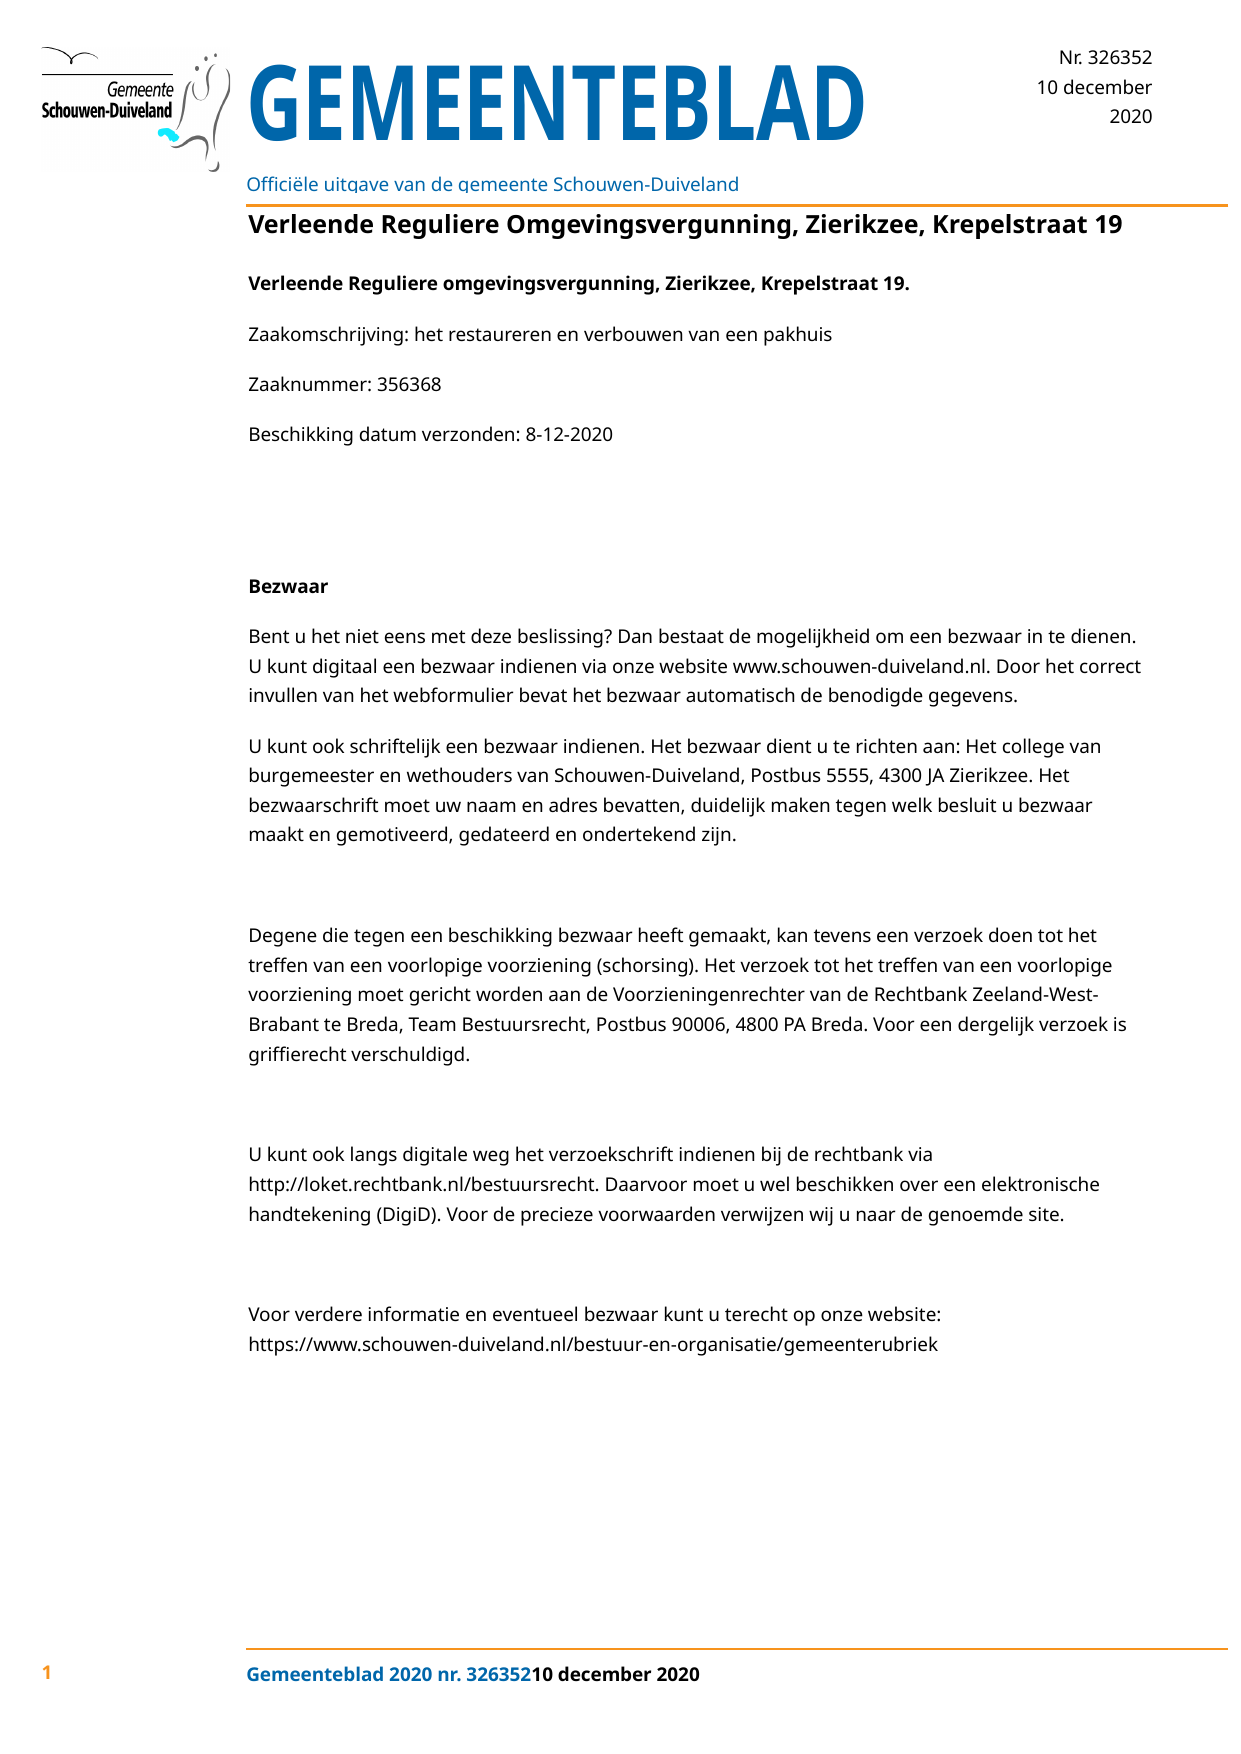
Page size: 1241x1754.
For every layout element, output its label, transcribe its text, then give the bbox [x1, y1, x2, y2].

text Verleende Reguliere Omgevingsvergunning, Zierikzee, Krepelstraat 19 [248, 207, 1152, 241]
picture [41, 47, 231, 172]
text Voor verdere informatie en eventueel bezwaar kunt u terecht op onze website: https://www.schouwen-duiveland.nl/bestuur-en-organisatie/gemeenterubriek [248, 1302, 1152, 1357]
text U kunt ook schriftelijk een bezwaar indienen. Het bezwaar dient u te richten aan: Het college van burgemeester en wethouders van Schouwen-Duiveland, Postbus 5555, 4300 JA Zierikzee. Het bezwaarschrift moet uw naam en adres bevatten, duidelijk maken tegen welk besluit u bezwaar maakt en gemotiveerd, gedateerd en ondertekend zijn. [248, 733, 1152, 847]
text Verleende Reguliere omgevingsvergunning, Zierikzee, Krepelstraat 19. [248, 270, 1152, 296]
text Zaakomschrijving: het restaureren en verbouwen van een pakhuis [248, 321, 1152, 346]
text Beschikking datum verzonden: 8-12-2020 [248, 422, 1152, 447]
text Bezwaar [248, 573, 1152, 598]
text Degene die tegen een beschikking bezwaar heeft gemaakt, kan tevens een verzoek doen tot het treffen van een voorlopige voorziening (schorsing). Het verzoek tot het treffen van een voorlopige voorziening moet gericht worden aan de Voorzieningenrechter van de Rechtbank Zeeland-West-Brabant te Breda, Team Bestuursrecht, Postbus 90006, 4800 PA Breda. Voor een dergelijk verzoek is griffierecht verschuldigd. [248, 922, 1152, 1066]
text Bent u het niet eens met deze beslissing? Dan bestaat de mogelijkheid om een bezwaar in te dienen. U kunt digitaal een bezwaar indienen via onze website www.schouwen-duiveland.nl. Door het correct invullen van het webformulier bevat het bezwaar automatisch de benodigde gegevens. [248, 623, 1152, 708]
text U kunt ook langs digitale weg het verzoekschrift indienen bij de rechtbank via http://loket.rechtbank.nl/bestuursrecht. Daarvoor moet u wel beschikken over een elektronische handtekening (DigiD). Voor de precieze voorwaarden verwijzen wij u naar de genoemde site. [248, 1142, 1152, 1226]
text Zaaknummer: 356368 [248, 371, 1152, 397]
